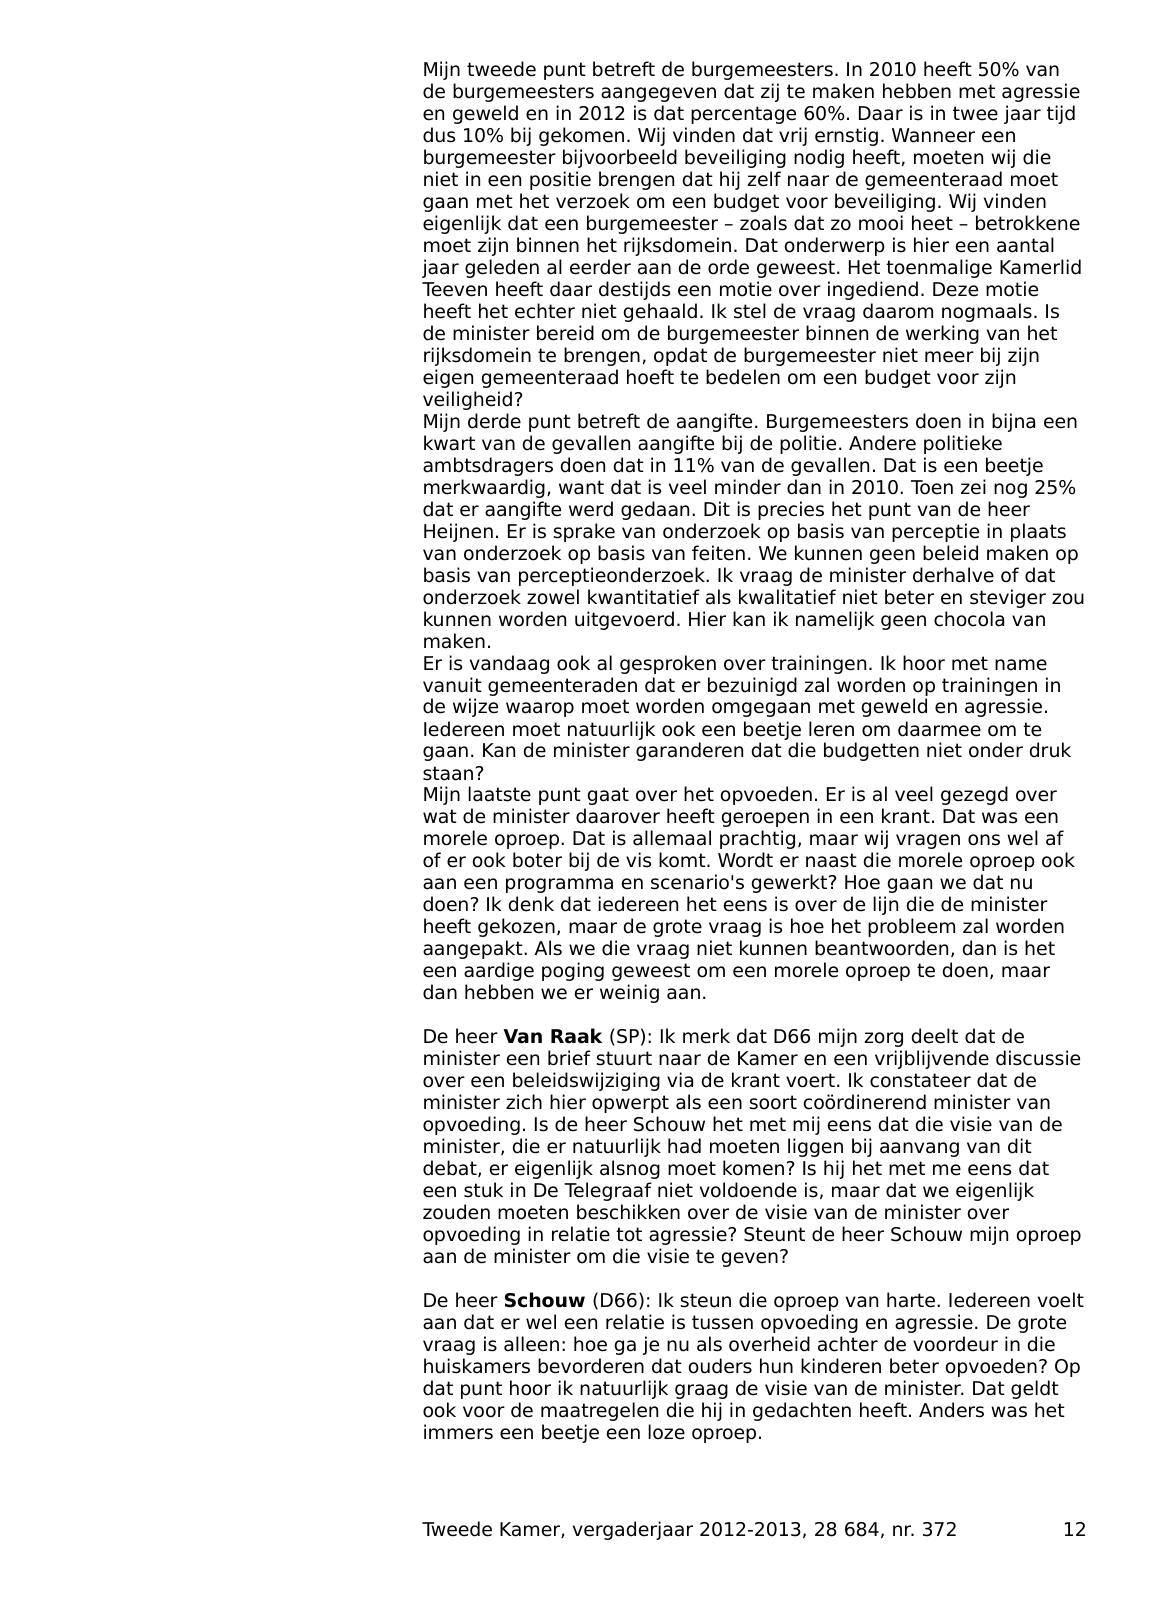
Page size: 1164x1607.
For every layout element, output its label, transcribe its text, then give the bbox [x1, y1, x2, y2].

text Er is vandaag ook al gesproken over trainingen. Ik hoor met name vanuit gemeenteraden dat er bezuinigd zal worden op trainingen in de wijze waarop moet worden omgegaan met geweld en agressie. Iedereen moet natuurlijk ook een beetje leren om daarmee om te gaan. Kan de minister garanderen dat die budgetten niet onder druk staan? [422, 652, 1087, 784]
text Mijn derde punt betreft de aangifte. Burgemeesters doen in bijna een kwart van de gevallen aangifte bij de politie. Andere politieke ambtsdragers doen dat in 11% van de gevallen. Dat is een beetje merkwaardig, want dat is veel minder dan in 2010. Toen zei nog 25% dat er aangifte werd gedaan. Dit is precies het punt van de heer Heijnen. Er is sprake van onderzoek op basis van perceptie in plaats van onderzoek op basis van feiten. We kunnen geen beleid maken op basis van perceptieonderzoek. Ik vraag de minister derhalve of dat onderzoek zowel kwantitatief als kwalitatief niet beter en steviger zou kunnen worden uitgevoerd. Hier kan ik namelijk geen chocola van maken. [422, 411, 1087, 652]
text De heer Van Raak (SP): Ik merk dat D66 mijn zorg deelt dat de minister een brief stuurt naar de Kamer en een vrijblijvende discussie over een beleidswijziging via de krant voert. Ik constateer dat de minister zich hier opwerpt als een soort coördinerend minister van opvoeding. Is de heer Schouw het met mij eens dat die visie van de minister, die er natuurlijk had moeten liggen bij aanvang van dit debat, er eigenlijk alsnog moet komen? Is hij het met me eens dat een stuk in De Telegraaf niet voldoende is, maar dat we eigenlijk zouden moeten beschikken over de visie van de minister over opvoeding in relatie tot agressie? Steunt de heer Schouw mijn oproep aan de minister om die visie te geven? [422, 1026, 1087, 1268]
text Mijn tweede punt betreft de burgemeesters. In 2010 heeft 50% van de burgemeesters aangegeven dat zij te maken hebben met agressie en geweld en in 2012 is dat percentage 60%. Daar is in twee jaar tijd dus 10% bij gekomen. Wij vinden dat vrij ernstig. Wanneer een burgemeester bijvoorbeeld beveiliging nodig heeft, moeten wij die niet in een positie brengen dat hij zelf naar de gemeenteraad moet gaan met het verzoek om een budget voor beveiliging. Wij vinden eigenlijk dat een burgemeester – zoals dat zo mooi heet – betrokkene moet zijn binnen het rijksdomein. Dat onderwerp is hier een aantal jaar geleden al eerder aan de orde geweest. Het toenmalige Kamerlid Teeven heeft daar destijds een motie over ingediend. Deze motie heeft het echter niet gehaald. Ik stel de vraag daarom nogmaals. Is de minister bereid om de burgemeester binnen de werking van het rijksdomein te brengen, opdat de burgemeester niet meer bij zijn eigen gemeenteraad hoeft te bedelen om een budget voor zijn veiligheid? [422, 59, 1087, 411]
text Mijn laatste punt gaat over het opvoeden. Er is al veel gezegd over wat de minister daarover heeft geroepen in een krant. Dat was een morele oproep. Dat is allemaal prachtig, maar wij vragen ons wel af of er ook boter bij de vis komt. Wordt er naast die morele oproep ook aan een programma en scenario's gewerkt? Hoe gaan we dat nu doen? Ik denk dat iedereen het eens is over de lijn die de minister heeft gekozen, maar de grote vraag is hoe het probleem zal worden aangepakt. Als we die vraag niet kunnen beantwoorden, dan is het een aardige poging geweest om een morele oproep te doen, maar dan hebben we er weinig aan. [422, 784, 1087, 1004]
text De heer Schouw (D66): Ik steun die oproep van harte. Iedereen voelt aan dat er wel een relatie is tussen opvoeding en agressie. De grote vraag is alleen: hoe ga je nu als overheid achter de voordeur in die huiskamers bevorderen dat ouders hun kinderen beter opvoeden? Op dat punt hoor ik natuurlijk graag de visie van de minister. Dat geldt ook voor de maatregelen die hij in gedachten heeft. Anders was het immers een beetje een loze oproep. [422, 1290, 1087, 1444]
